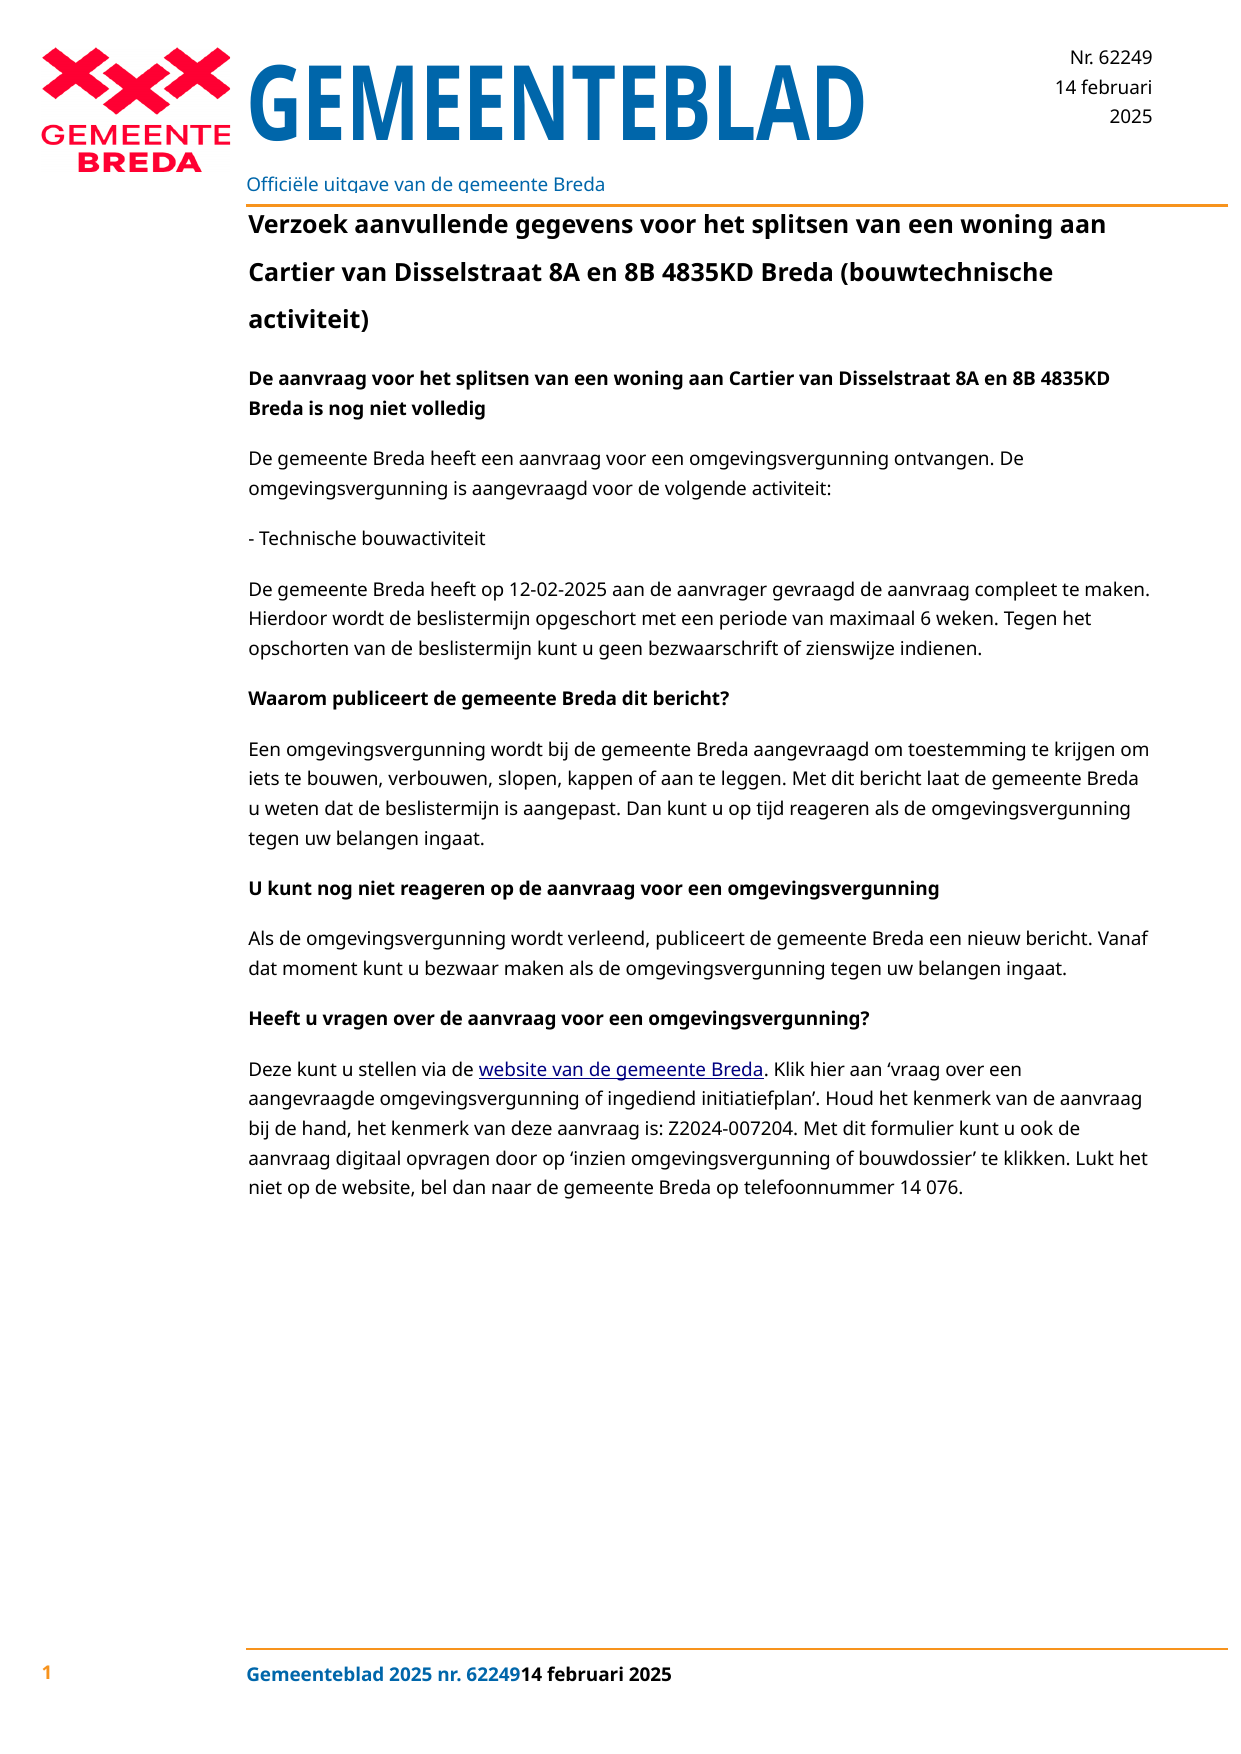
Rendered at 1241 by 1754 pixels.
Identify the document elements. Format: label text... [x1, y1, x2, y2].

text Een omgevingsvergunning wordt bij de gemeente Breda aangevraagd om toestemming te krijgen om iets te bouwen, verbouwen, slopen, kappen of aan te leggen. Met dit bericht laat de gemeente Breda u weten dat de beslistermijn is aangepast. Dan kunt u op tijd reageren als de omgevingsvergunning tegen uw belangen ingaat. [248, 736, 1152, 850]
text De gemeente Breda heeft een aanvraag voor een omgevingsvergunning ontvangen. De omgevingsvergunning is aangevraagd voor de volgende activiteit: [248, 446, 1152, 501]
text U kunt nog niet reageren op de aanvraag voor een omgevingsvergunning [248, 875, 1152, 901]
text Verzoek aanvullende gegevens voor het splitsen van een woning aan Cartier van Disselstraat 8A en 8B 4835KD Breda (bouwtechnische activiteit) [248, 207, 1152, 336]
text Deze kunt u stellen via de website van de gemeente Breda. Klik hier aan ‘vraag over een aangevraagde omgevingsvergunning of ingediend initiatiefplan’. Houd het kenmerk van de aanvraag bij de hand, het kenmerk van deze aanvraag is: Z2024-007204. Met dit formulier kunt u ook de aanvraag digitaal opvragen door op ‘inzien omgevingsvergunning of bouwdossier’ te klikken. Lukt het niet op de website, bel dan naar de gemeente Breda op telefoonnummer 14 076. [248, 1056, 1152, 1200]
text De gemeente Breda heeft op 12-02-2025 aan de aanvrager gevraagd de aanvraag compleet te maken. Hierdoor wordt de beslistermijn opgeschort met een periode van maximaal 6 weken. Tegen het opschorten van de beslistermijn kunt u geen bezwaarschrift of zienswijze indienen. [248, 576, 1152, 661]
text - Technische bouwactiviteit [248, 526, 1152, 551]
text Heeft u vragen over de aanvraag voor een omgevingsvergunning? [248, 1006, 1152, 1031]
picture [41, 47, 231, 172]
text Waarom publiceert de gemeente Breda dit bericht? [248, 686, 1152, 711]
text Als de omgevingsvergunning wordt verleend, publiceert de gemeente Breda een nieuw bericht. Vanaf dat moment kunt u bezwaar maken als de omgevingsvergunning tegen uw belangen ingaat. [248, 926, 1152, 981]
text De aanvraag voor het splitsen van een woning aan Cartier van Disselstraat 8A en 8B 4835KD Breda is nog niet volledig [248, 366, 1152, 421]
